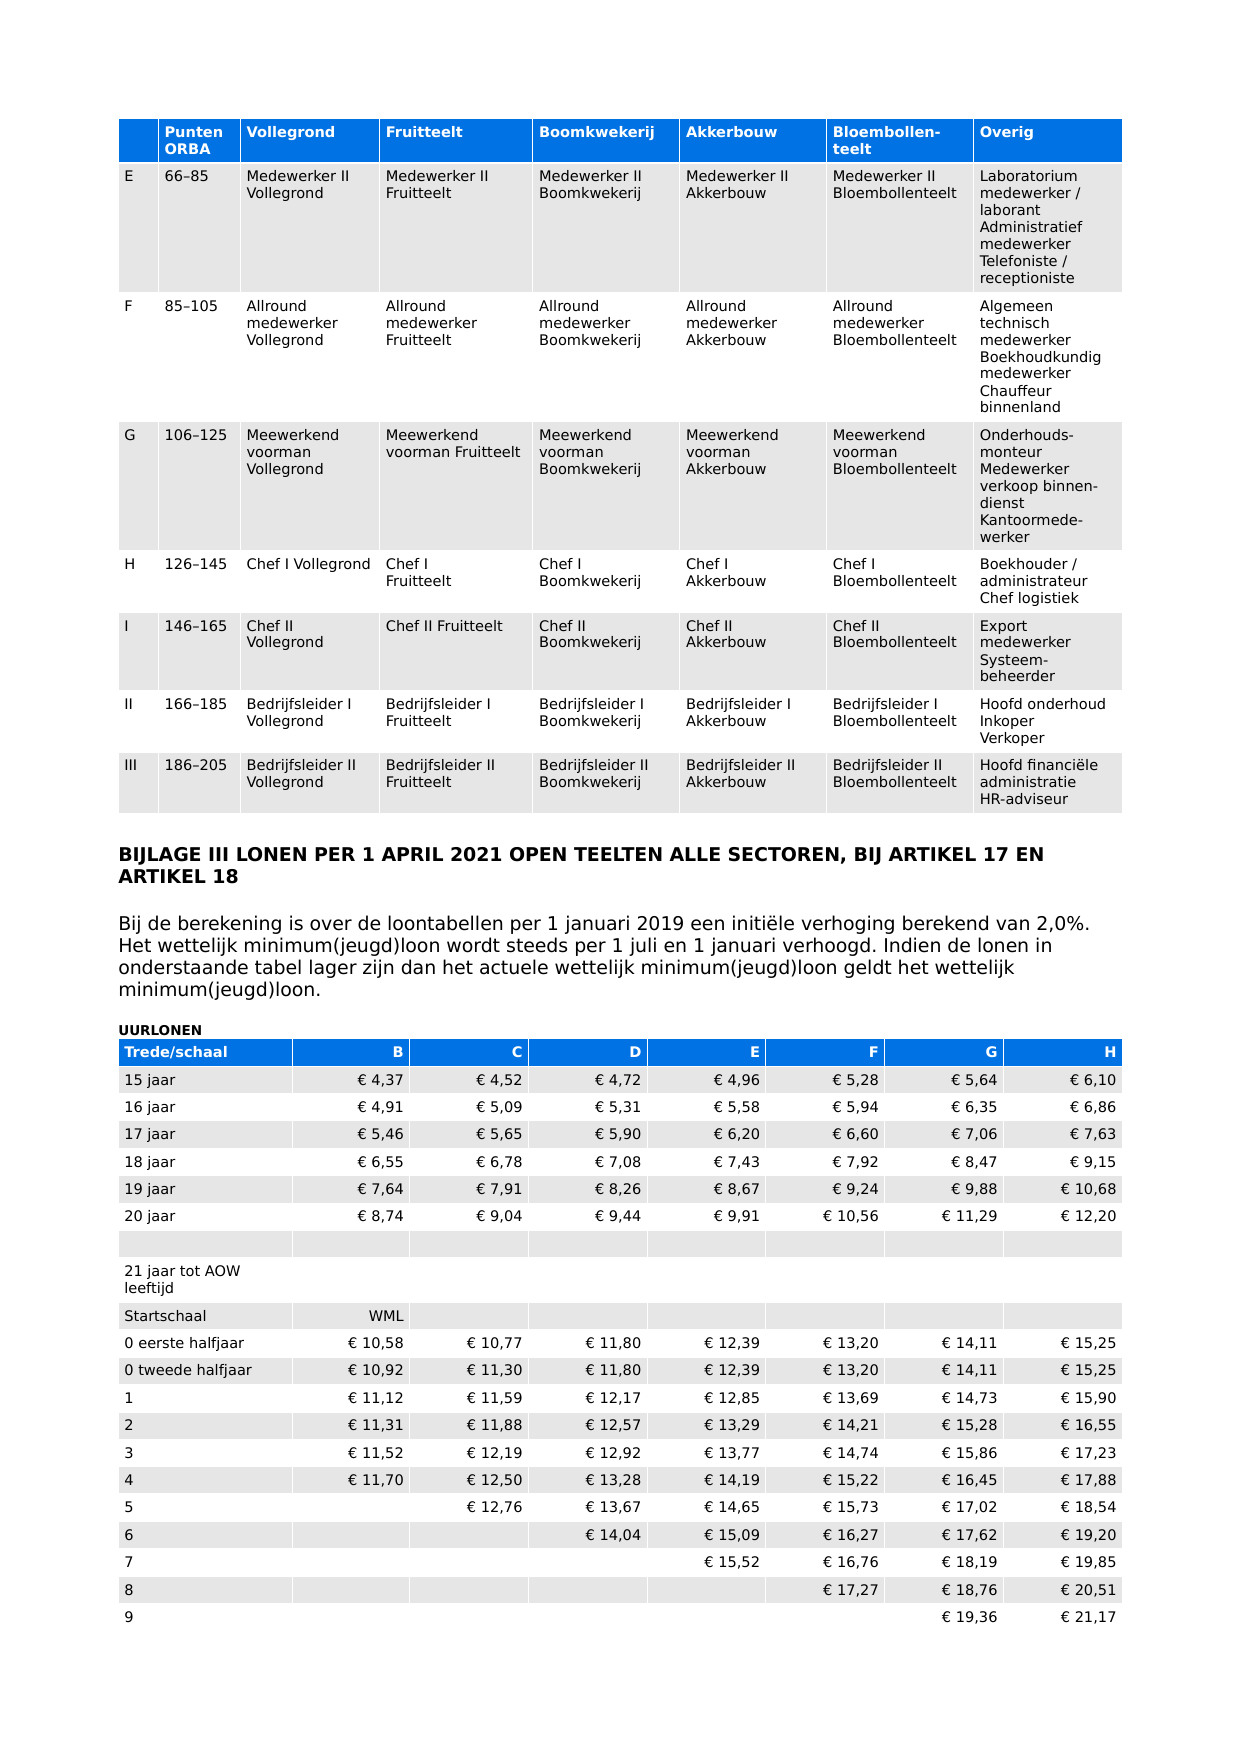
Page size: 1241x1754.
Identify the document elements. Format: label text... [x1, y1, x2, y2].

table_cell E [119, 164, 158, 292]
table_cell € 8,67 [648, 1176, 765, 1203]
table_cell [529, 1604, 647, 1631]
table_cell 21 jaar tot AOW leeftijd [119, 1259, 292, 1302]
table_header UURLONEN [118, 1023, 1122, 1038]
table_cell Meewerkend voorman Vollegrond [241, 422, 379, 550]
table_cell H [119, 551, 158, 612]
table_cell € 19,20 [1004, 1522, 1122, 1548]
text Het wettelijk minimum(jeugd)loon wordt steeds per 1 juli en 1 januari verhoogd. Indien de lonen in onderstaande tabel lager zijn dan het actuele wettelijk minimum(jeugd)loon geldt het wettelijk minimum(jeugd)loon. [118, 935, 1122, 1001]
table_cell € 13,20 [766, 1330, 884, 1357]
table_cell [410, 1303, 528, 1329]
table_cell Hoofd onderhoud Inkoper Verkoper [974, 691, 1122, 751]
table_cell Chef II Fruitteelt [380, 613, 532, 690]
table_cell € 4,96 [648, 1067, 765, 1093]
table_cell 15 jaar [119, 1067, 292, 1093]
table_cell 146–165 [159, 613, 240, 690]
table_cell [293, 1522, 409, 1548]
table_header Bloembollen-teelt [827, 119, 973, 162]
table_cell Chef I Fruitteelt [380, 551, 532, 612]
table_cell [293, 1495, 409, 1521]
table_cell € 19,85 [1004, 1549, 1122, 1576]
table_header Boomkwekerij [533, 119, 679, 162]
table_cell [766, 1604, 884, 1631]
table_cell € 8,74 [293, 1204, 409, 1230]
table_cell € 6,20 [648, 1121, 765, 1148]
table_cell Algemeen technisch medewerker Boekhoudkundig medewerker Chauffeur binnenland [974, 293, 1122, 421]
table_cell € 10,77 [410, 1330, 528, 1357]
table_cell € 7,63 [1004, 1121, 1122, 1148]
table_cell € 5,46 [293, 1121, 409, 1148]
table_cell € 13,28 [529, 1467, 647, 1493]
table_cell 186–205 [159, 753, 240, 813]
table_cell G [885, 1039, 1003, 1066]
table_cell € 17,88 [1004, 1467, 1122, 1493]
table_cell Bedrijfsleider I Vollegrond [241, 691, 379, 751]
table_cell [766, 1303, 884, 1329]
table_cell Allround medewerker Fruitteelt [380, 293, 532, 421]
table_cell Chef I Boomkwekerij [533, 551, 679, 612]
table_cell E [648, 1039, 765, 1066]
table_cell G [119, 422, 158, 550]
table_cell Bedrijfsleider I Akkerbouw [680, 691, 826, 751]
table_cell € 12,19 [410, 1440, 528, 1466]
table_cell III [119, 753, 158, 813]
table_cell 9 [119, 1604, 292, 1631]
table_cell Bedrijfsleider II Boomkwekerij [533, 753, 679, 813]
table_cell € 16,27 [766, 1522, 884, 1548]
table_cell € 11,80 [529, 1330, 647, 1357]
table_cell € 19,36 [885, 1604, 1003, 1631]
table_cell € 16,76 [766, 1549, 884, 1576]
table_cell 66–85 [159, 164, 240, 292]
table_cell [410, 1549, 528, 1576]
table_cell € 5,64 [885, 1067, 1003, 1093]
table_cell € 14,73 [885, 1385, 1003, 1411]
table_cell € 11,31 [293, 1413, 409, 1439]
table_cell € 12,17 [529, 1385, 647, 1411]
table_cell € 17,02 [885, 1495, 1003, 1521]
table_cell € 18,76 [885, 1577, 1003, 1603]
table_cell € 9,15 [1004, 1149, 1122, 1175]
table_cell Bedrijfsleider II Bloembollenteelt [827, 753, 973, 813]
table_cell € 14,11 [885, 1358, 1003, 1384]
table_cell D [529, 1039, 647, 1066]
table_cell 4 [119, 1467, 292, 1493]
table_cell € 7,64 [293, 1176, 409, 1203]
table_cell € 13,29 [648, 1413, 765, 1439]
table_cell Chef I Bloembollenteelt [827, 551, 973, 612]
table_cell Medewerker II Bloembollenteelt [827, 164, 973, 292]
table_cell H [1004, 1039, 1122, 1066]
table_cell [1004, 1303, 1122, 1329]
table_cell I [119, 613, 158, 690]
table_cell 3 [119, 1440, 292, 1466]
table_cell € 9,04 [410, 1204, 528, 1230]
table_cell Medewerker II Boomkwekerij [533, 164, 679, 292]
table_cell 20 jaar [119, 1204, 292, 1230]
table_cell € 13,77 [648, 1440, 765, 1466]
table_cell Hoofd financiële administratie HR-adviseur [974, 753, 1122, 813]
table_cell [293, 1231, 409, 1257]
table_cell € 4,37 [293, 1067, 409, 1093]
table_cell € 5,58 [648, 1094, 765, 1120]
table_cell [293, 1259, 409, 1302]
table_cell Bedrijfsleider II Akkerbouw [680, 753, 826, 813]
table_cell [410, 1577, 528, 1603]
table_cell € 11,29 [885, 1204, 1003, 1230]
table_cell [648, 1231, 765, 1257]
table_cell € 13,67 [529, 1495, 647, 1521]
table_cell € 7,92 [766, 1149, 884, 1175]
table_cell € 14,65 [648, 1495, 765, 1521]
table_cell Bedrijfsleider II Fruitteelt [380, 753, 532, 813]
table_cell Allround medewerker Bloembollenteelt [827, 293, 973, 421]
table_cell 17 jaar [119, 1121, 292, 1148]
table_cell € 15,52 [648, 1549, 765, 1576]
table_cell [648, 1604, 765, 1631]
table_cell € 18,54 [1004, 1495, 1122, 1521]
table_cell € 10,58 [293, 1330, 409, 1357]
table_cell € 15,09 [648, 1522, 765, 1548]
table_cell B [293, 1039, 409, 1066]
table_cell € 12,39 [648, 1358, 765, 1384]
table_cell [529, 1549, 647, 1576]
table_cell Chef II Akkerbouw [680, 613, 826, 690]
table_cell € 15,22 [766, 1467, 884, 1493]
table_cell € 14,11 [885, 1330, 1003, 1357]
table_cell 5 [119, 1495, 292, 1521]
table_cell [766, 1259, 884, 1302]
table_cell [119, 1231, 292, 1257]
table_cell € 12,39 [648, 1330, 765, 1357]
table_cell Onderhouds-monteur Medewerker verkoop binnen-dienst Kantoormede-werker [974, 422, 1122, 550]
table_cell Bedrijfsleider I Bloembollenteelt [827, 691, 973, 751]
table_cell € 12,92 [529, 1440, 647, 1466]
table_cell € 6,35 [885, 1094, 1003, 1120]
table_cell € 15,73 [766, 1495, 884, 1521]
table_cell 106–125 [159, 422, 240, 550]
table_cell € 6,86 [1004, 1094, 1122, 1120]
table_cell [648, 1303, 765, 1329]
table_cell Laboratorium medewerker / laborant Administratief medewerker Telefoniste / receptioniste [974, 164, 1122, 292]
table_cell € 4,52 [410, 1067, 528, 1093]
table_cell 7 [119, 1549, 292, 1576]
table_cell Meewerkend voorman Bloembollenteelt [827, 422, 973, 550]
table_cell € 13,20 [766, 1358, 884, 1384]
table_cell € 20,51 [1004, 1577, 1122, 1603]
table_cell € 17,23 [1004, 1440, 1122, 1466]
table_cell [293, 1577, 409, 1603]
table_cell [410, 1604, 528, 1631]
table_cell Allround medewerker Vollegrond [241, 293, 379, 421]
table_cell € 11,88 [410, 1413, 528, 1439]
table_cell € 9,44 [529, 1204, 647, 1230]
table_cell [293, 1549, 409, 1576]
table_cell € 15,28 [885, 1413, 1003, 1439]
table_cell € 14,74 [766, 1440, 884, 1466]
table_cell 6 [119, 1522, 292, 1548]
table_cell [529, 1303, 647, 1329]
table_cell [885, 1303, 1003, 1329]
table_cell Trede/schaal [119, 1039, 292, 1066]
table_cell 126–145 [159, 551, 240, 612]
table_header Fruitteelt [380, 119, 532, 162]
table_cell € 21,17 [1004, 1604, 1122, 1631]
table_cell [529, 1231, 647, 1257]
table_cell € 5,90 [529, 1121, 647, 1148]
table_cell [1004, 1231, 1122, 1257]
table_cell € 10,68 [1004, 1176, 1122, 1203]
table_cell € 12,50 [410, 1467, 528, 1493]
table_cell [885, 1231, 1003, 1257]
table_cell € 11,30 [410, 1358, 528, 1384]
table_cell 18 jaar [119, 1149, 292, 1175]
table_cell Medewerker II Fruitteelt [380, 164, 532, 292]
table_cell € 6,78 [410, 1149, 528, 1175]
table_header Vollegrond [241, 119, 379, 162]
table_cell 16 jaar [119, 1094, 292, 1120]
table_cell € 6,55 [293, 1149, 409, 1175]
table_cell Allround medewerker Boomkwekerij [533, 293, 679, 421]
table_cell € 12,20 [1004, 1204, 1122, 1230]
table_cell [766, 1231, 884, 1257]
table_cell € 9,91 [648, 1204, 765, 1230]
table_header Overig [974, 119, 1122, 162]
table_cell II [119, 691, 158, 751]
table_cell Meewerkend voorman Fruitteelt [380, 422, 532, 550]
table_cell [529, 1577, 647, 1603]
table_cell € 15,90 [1004, 1385, 1122, 1411]
table_cell € 13,69 [766, 1385, 884, 1411]
table_cell € 4,91 [293, 1094, 409, 1120]
table_cell € 11,70 [293, 1467, 409, 1493]
table_cell [885, 1259, 1003, 1302]
table_cell € 18,19 [885, 1549, 1003, 1576]
table_cell 2 [119, 1413, 292, 1439]
table_cell € 10,92 [293, 1358, 409, 1384]
table_cell Chef I Akkerbouw [680, 551, 826, 612]
table_cell [1004, 1259, 1122, 1302]
table_cell € 16,55 [1004, 1413, 1122, 1439]
table_cell € 10,56 [766, 1204, 884, 1230]
table_cell Bedrijfsleider II Vollegrond [241, 753, 379, 813]
table_cell € 11,52 [293, 1440, 409, 1466]
table_cell € 12,85 [648, 1385, 765, 1411]
table_header [119, 119, 158, 162]
table_cell € 14,21 [766, 1413, 884, 1439]
table_cell 19 jaar [119, 1176, 292, 1203]
table_cell Meewerkend voorman Akkerbouw [680, 422, 826, 550]
table_cell € 5,28 [766, 1067, 884, 1093]
table_cell F [119, 293, 158, 421]
table_cell € 7,91 [410, 1176, 528, 1203]
table_header Akkerbouw [680, 119, 826, 162]
table_cell € 8,47 [885, 1149, 1003, 1175]
table_cell € 8,26 [529, 1176, 647, 1203]
table_cell Meewerkend voorman Boomkwekerij [533, 422, 679, 550]
table_cell Chef II Boomkwekerij [533, 613, 679, 690]
table_cell € 16,45 [885, 1467, 1003, 1493]
table_cell Startschaal [119, 1303, 292, 1329]
table_cell € 7,06 [885, 1121, 1003, 1148]
table_cell € 5,94 [766, 1094, 884, 1120]
table_cell € 9,24 [766, 1176, 884, 1203]
table_cell [648, 1259, 765, 1302]
table_cell 85–105 [159, 293, 240, 421]
table_cell € 7,43 [648, 1149, 765, 1175]
table_cell € 5,09 [410, 1094, 528, 1120]
table_cell € 12,76 [410, 1495, 528, 1521]
table_cell Export medewerker Systeem-beheerder [974, 613, 1122, 690]
table_cell 8 [119, 1577, 292, 1603]
table_cell 0 tweede halfjaar [119, 1358, 292, 1384]
table_cell [293, 1604, 409, 1631]
text Bij de berekening is over de loontabellen per 1 januari 2019 een initiële verhoging berekend van 2,0%. [118, 913, 1122, 935]
table_cell € 12,57 [529, 1413, 647, 1439]
table_cell € 6,60 [766, 1121, 884, 1148]
table_cell Chef II Vollegrond [241, 613, 379, 690]
table_cell Chef I Vollegrond [241, 551, 379, 612]
table_cell 0 eerste halfjaar [119, 1330, 292, 1357]
table_cell € 5,65 [410, 1121, 528, 1148]
table_cell 166–185 [159, 691, 240, 751]
table_header Punten ORBA [159, 119, 240, 162]
table_cell [410, 1522, 528, 1548]
table_cell [529, 1259, 647, 1302]
table_cell Boekhouder / administrateur Chef logistiek [974, 551, 1122, 612]
subtitle BIJLAGE III LONEN PER 1 APRIL 2021 OPEN TEELTEN ALLE SECTOREN, BIJ ARTIKEL 17 EN ARTIKEL 18 [118, 844, 1122, 888]
table_cell € 14,19 [648, 1467, 765, 1493]
table_cell € 15,86 [885, 1440, 1003, 1466]
table_cell € 9,88 [885, 1176, 1003, 1203]
table_cell [410, 1259, 528, 1302]
table_cell Medewerker II Vollegrond [241, 164, 379, 292]
table_cell € 11,12 [293, 1385, 409, 1411]
table_cell € 17,27 [766, 1577, 884, 1603]
table_cell Chef II Bloembollenteelt [827, 613, 973, 690]
table_cell [410, 1231, 528, 1257]
table_cell F [766, 1039, 884, 1066]
table_cell € 6,10 [1004, 1067, 1122, 1093]
table_cell Bedrijfsleider I Fruitteelt [380, 691, 532, 751]
table_cell € 11,59 [410, 1385, 528, 1411]
table_cell C [410, 1039, 528, 1066]
table_cell € 15,25 [1004, 1330, 1122, 1357]
table_cell € 11,80 [529, 1358, 647, 1384]
table_cell Bedrijfsleider I Boomkwekerij [533, 691, 679, 751]
table_cell € 7,08 [529, 1149, 647, 1175]
table_cell [648, 1577, 765, 1603]
table_cell € 14,04 [529, 1522, 647, 1548]
table_cell € 5,31 [529, 1094, 647, 1120]
table_cell € 15,25 [1004, 1358, 1122, 1384]
table_cell 1 [119, 1385, 292, 1411]
table_cell WML [293, 1303, 409, 1329]
table_cell € 17,62 [885, 1522, 1003, 1548]
table_cell Medewerker II Akkerbouw [680, 164, 826, 292]
table_cell € 4,72 [529, 1067, 647, 1093]
table_cell Allround medewerker Akkerbouw [680, 293, 826, 421]
